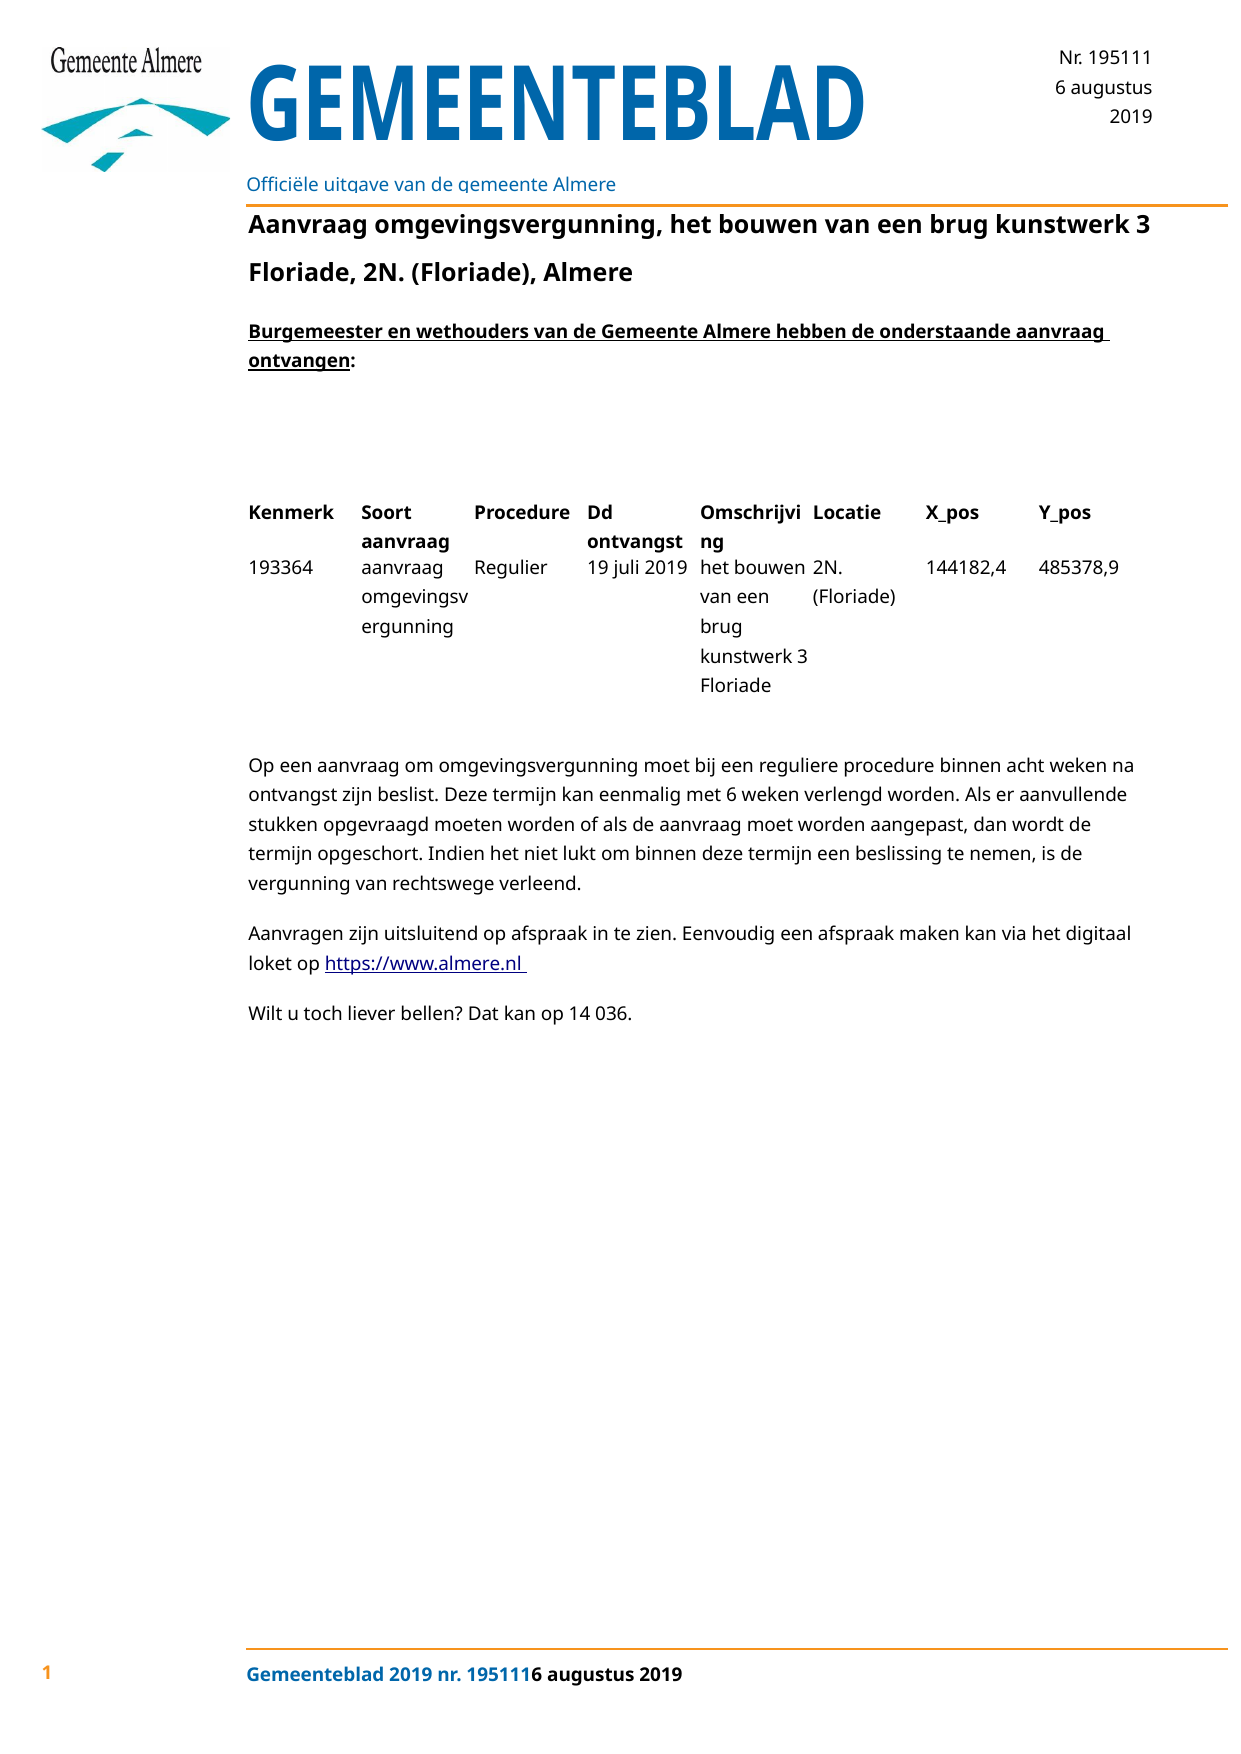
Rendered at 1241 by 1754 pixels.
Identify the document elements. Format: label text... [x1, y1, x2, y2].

table_cell 144182,4 [926, 554, 1038, 698]
table_cell 19 juli 2019 [587, 554, 700, 698]
table_cell het bouwen van een brug kunstwerk 3 Floriade [700, 554, 813, 698]
table_cell 193364 [248, 554, 361, 698]
table_header Y_pos [1039, 499, 1152, 554]
table_header Dd ontvangst [587, 499, 700, 554]
table_cell 485378,9 [1039, 554, 1152, 698]
table_header Soort aanvraag [361, 499, 474, 554]
table_cell aanvraag omgevingsvergunning [361, 554, 474, 698]
text Aanvraag omgevingsvergunning, het bouwen van een brug kunstwerk 3 Floriade, 2N. (Floriade), Almere [248, 207, 1152, 288]
table_cell 2N. (Floriade) [813, 554, 926, 698]
table_header Procedure [474, 499, 587, 554]
table_header Locatie [813, 499, 926, 554]
table_header Kenmerk [248, 499, 361, 554]
table_header X_pos [926, 499, 1038, 554]
text Aanvragen zijn uitsluitend op afspraak in te zien. Eenvoudig een afspraak maken kan via het digitaal loket op https://www.almere.nl [248, 921, 1152, 976]
text Burgemeester en wethouders van de Gemeente Almere hebben de onderstaande aanvraag ontvangen: [248, 318, 1152, 373]
picture [41, 47, 231, 172]
text Op een aanvraag om omgevingsvergunning moet bij een reguliere procedure binnen acht weken na ontvangst zijn beslist. Deze termijn kan eenmalig met 6 weken verlengd worden. Als er aanvullende stukken opgevraagd moeten worden of als de aanvraag moet worden aangepast, dan wordt de termijn opgeschort. Indien het niet lukt om binnen deze termijn een beslissing te nemen, is de vergunning van rechtswege verleend. [248, 752, 1152, 896]
table_cell Regulier [474, 554, 587, 698]
table_header Omschrijving [700, 499, 813, 554]
text Wilt u toch liever bellen? Dat kan op 14 036. [248, 1001, 1152, 1026]
